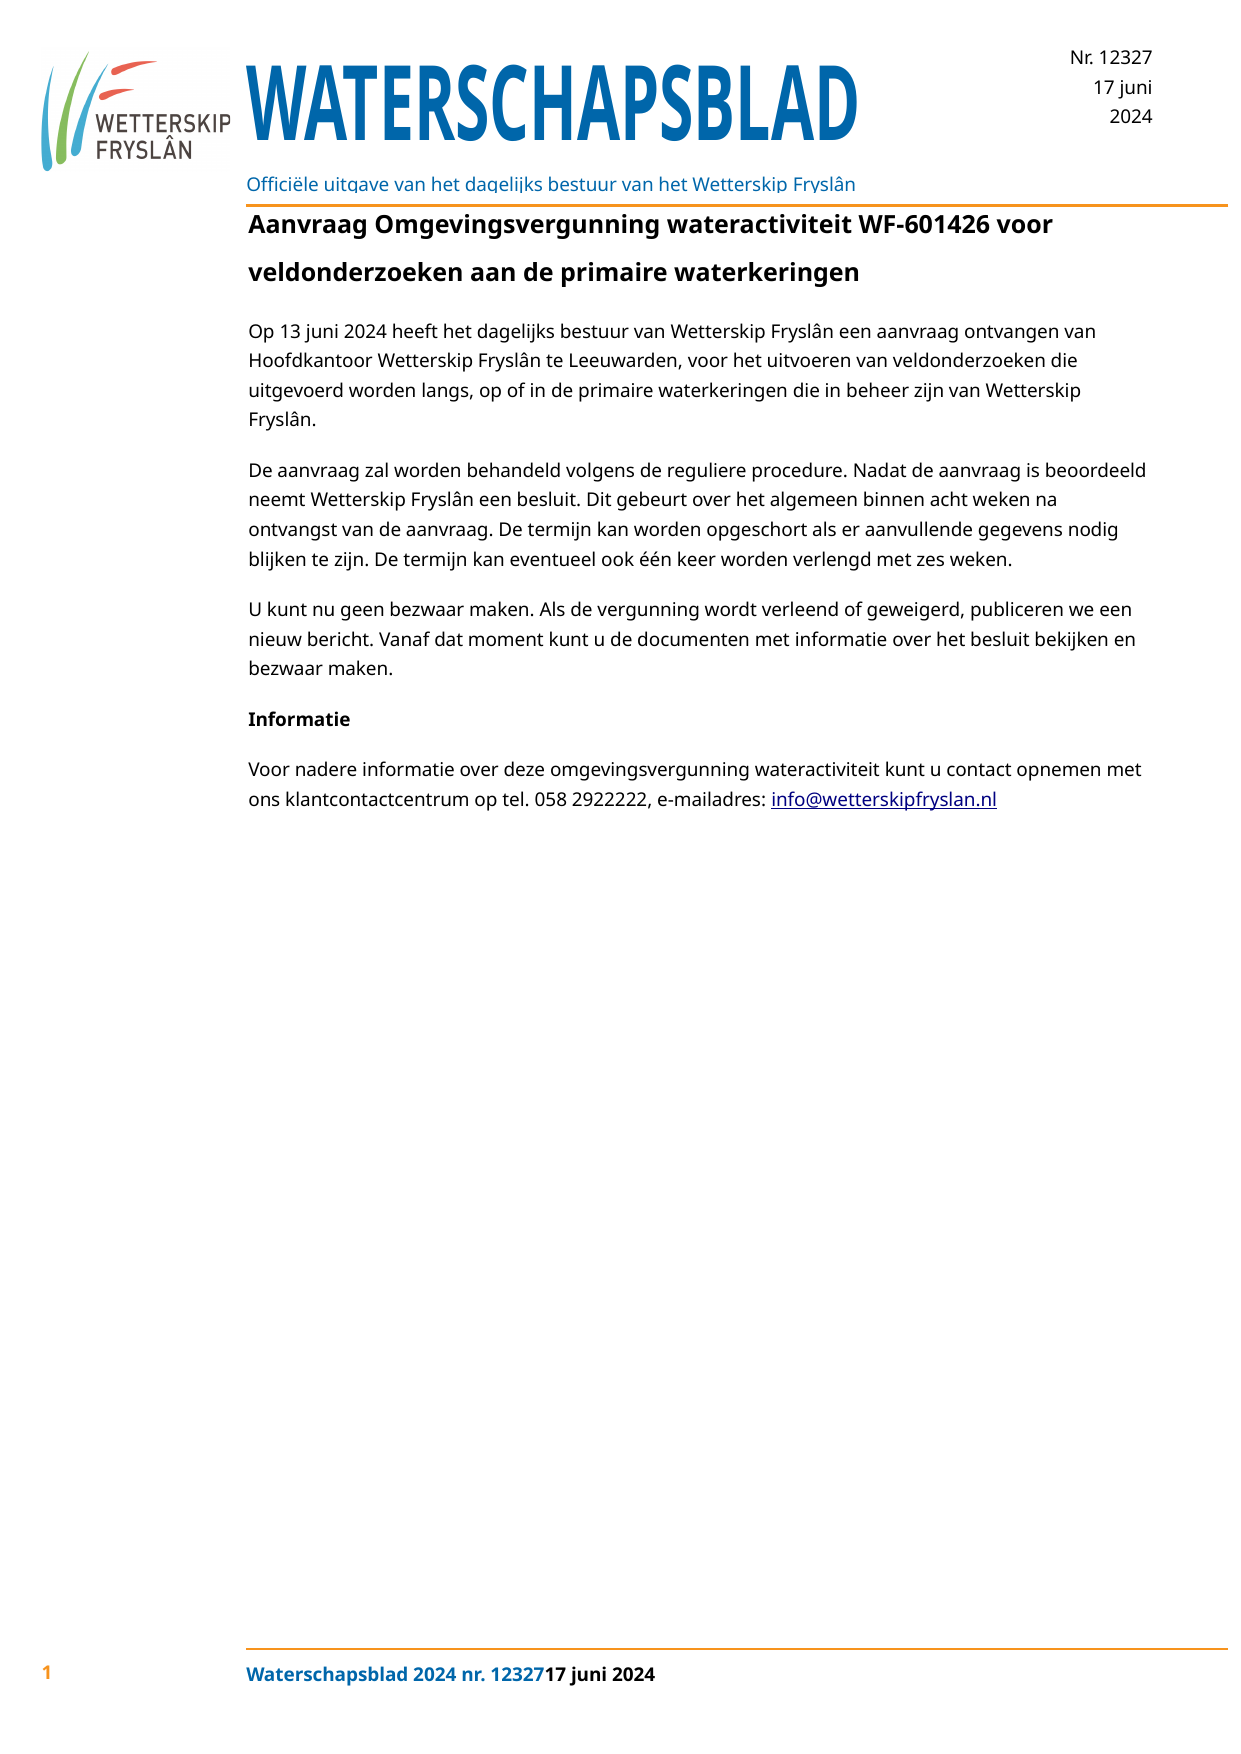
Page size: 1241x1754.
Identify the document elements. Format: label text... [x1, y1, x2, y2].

text U kunt nu geen bezwaar maken. Als de vergunning wordt verleend of geweigerd, publiceren we een nieuw bericht. Vanaf dat moment kunt u de documenten met informatie over het besluit bekijken en bezwaar maken. [248, 596, 1152, 681]
text Voor nadere informatie over deze omgevingsvergunning wateractiviteit kunt u contact opnemen met ons klantcontactcentrum op tel. 058 2922222, e-mailadres: info@wetterskipfryslan.nl [248, 756, 1152, 812]
picture [41, 47, 231, 172]
text De aanvraag zal worden behandeld volgens de reguliere procedure. Nadat de aanvraag is beoordeeld neemt Wetterskip Fryslân een besluit. Dit gebeurt over het algemeen binnen acht weken na ontvangst van de aanvraag. De termijn kan worden opgeschort als er aanvullende gegevens nodig blijken te zijn. De termijn kan eventueel ook één keer worden verlengd met zes weken. [248, 457, 1152, 572]
text Informatie [248, 706, 1152, 732]
text Aanvraag Omgevingsvergunning wateractiviteit WF-601426 voor veldonderzoeken aan de primaire waterkeringen [248, 207, 1152, 288]
text Op 13 juni 2024 heeft het dagelijks bestuur van Wetterskip Fryslân een aanvraag ontvangen van Hoofdkantoor Wetterskip Fryslân te Leeuwarden, voor het uitvoeren van veldonderzoeken die uitgevoerd worden langs, op of in de primaire waterkeringen die in beheer zijn van Wetterskip Fryslân. [248, 318, 1152, 432]
